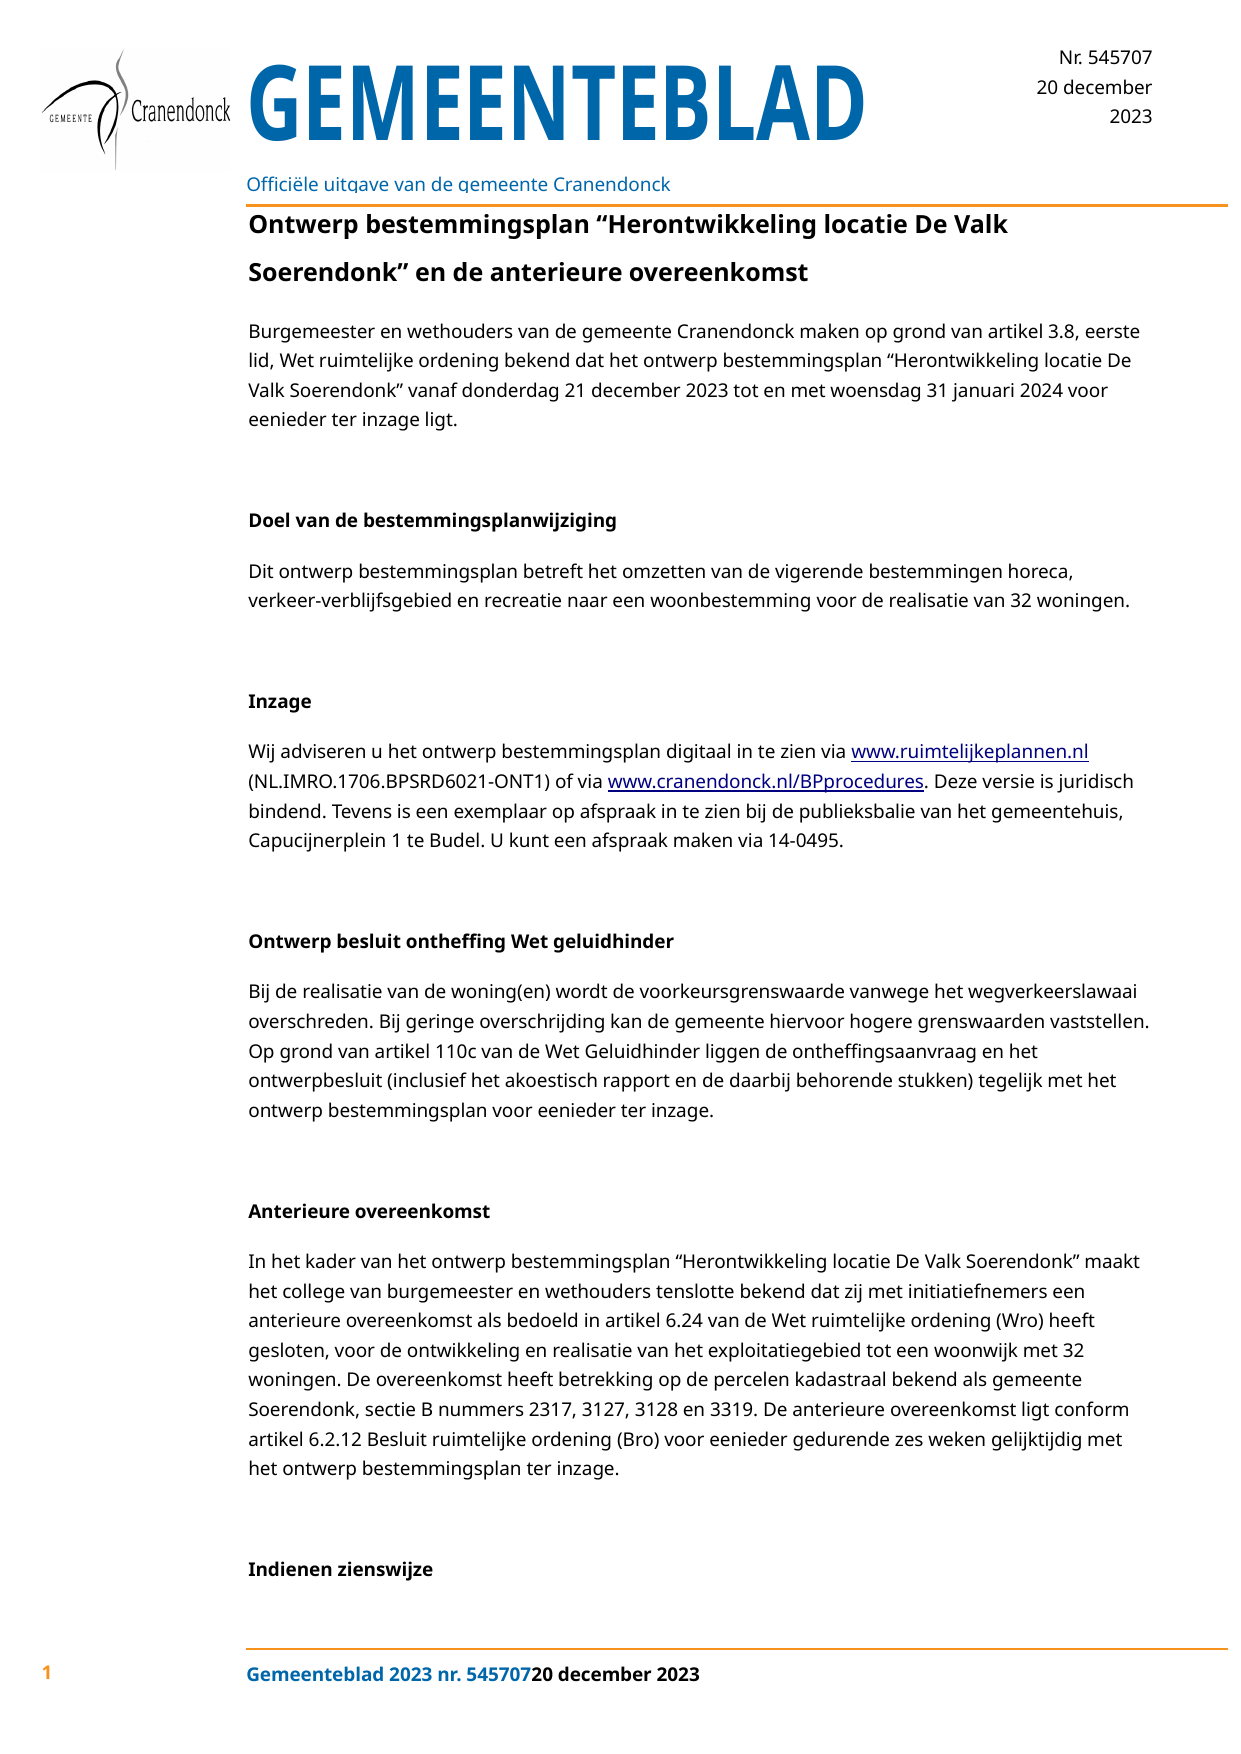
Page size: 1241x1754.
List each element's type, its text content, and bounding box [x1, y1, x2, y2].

text In het kader van het ontwerp bestemmingsplan “Herontwikkeling locatie De Valk Soerendonk” maakt het college van burgemeester en wethouders tenslotte bekend dat zij met initiatiefnemers een anterieure overeenkomst als bedoeld in artikel 6.24 van de Wet ruimtelijke ordening (Wro) heeft gesloten, voor de ontwikkeling en realisatie van het exploitatiegebied tot een woonwijk met 32 woningen. De overeenkomst heeft betrekking op de percelen kadastraal bekend als gemeente Soerendonk, sectie B nummers 2317, 3127, 3128 en 3319. De anterieure overeenkomst ligt conform artikel 6.2.12 Besluit ruimtelijke ordening (Bro) voor eenieder gedurende zes weken gelijktijdig met het ontwerp bestemmingsplan ter inzage. [248, 1248, 1152, 1481]
text Indienen zienswijze [248, 1556, 1152, 1582]
text Bij de realisatie van de woning(en) wordt de voorkeursgrenswaarde vanwege het wegverkeerslawaai overschreden. Bij geringe overschrijding kan de gemeente hiervoor hogere grenswaarden vaststellen. Op grond van artikel 110c van de Wet Geluidhinder liggen de ontheffingsaanvraag en het ontwerpbesluit (inclusief het akoestisch rapport en de daarbij behorende stukken) tegelijk met het ontwerp bestemmingsplan voor eenieder ter inzage. [248, 979, 1152, 1123]
text Wij adviseren u het ontwerp bestemmingsplan digitaal in te zien via www.ruimtelijkeplannen.nl (NL.IMRO.1706.BPSRD6021-ONT1) of via www.cranendonck.nl/BPprocedures. Deze versie is juridisch bindend. Tevens is een exemplaar op afspraak in te zien bij de publieksbalie van het gemeentehuis, Capucijnerplein 1 te Budel. U kunt een afspraak maken via 14-0495. [248, 739, 1152, 853]
text Doel van de bestemmingsplanwijziging [248, 507, 1152, 533]
text Inzage [248, 688, 1152, 714]
text Anterieure overeenkomst [248, 1198, 1152, 1224]
text Ontwerp besluit ontheffing Wet geluidhinder [248, 928, 1152, 954]
text Dit ontwerp bestemmingsplan betreft het omzetten van de vigerende bestemmingen horeca, verkeer-verblijfsgebied en recreatie naar een woonbestemming voor de realisatie van 32 woningen. [248, 558, 1152, 613]
picture [41, 47, 231, 172]
text Burgemeester en wethouders van de gemeente Cranendonck maken op grond van artikel 3.8, eerste lid, Wet ruimtelijke ordening bekend dat het ontwerp bestemmingsplan “Herontwikkeling locatie De Valk Soerendonk” vanaf donderdag 21 december 2023 tot en met woensdag 31 januari 2024 voor eenieder ter inzage ligt. [248, 318, 1152, 432]
text Ontwerp bestemmingsplan “Herontwikkeling locatie De Valk Soerendonk” en de anterieure overeenkomst [248, 207, 1152, 288]
